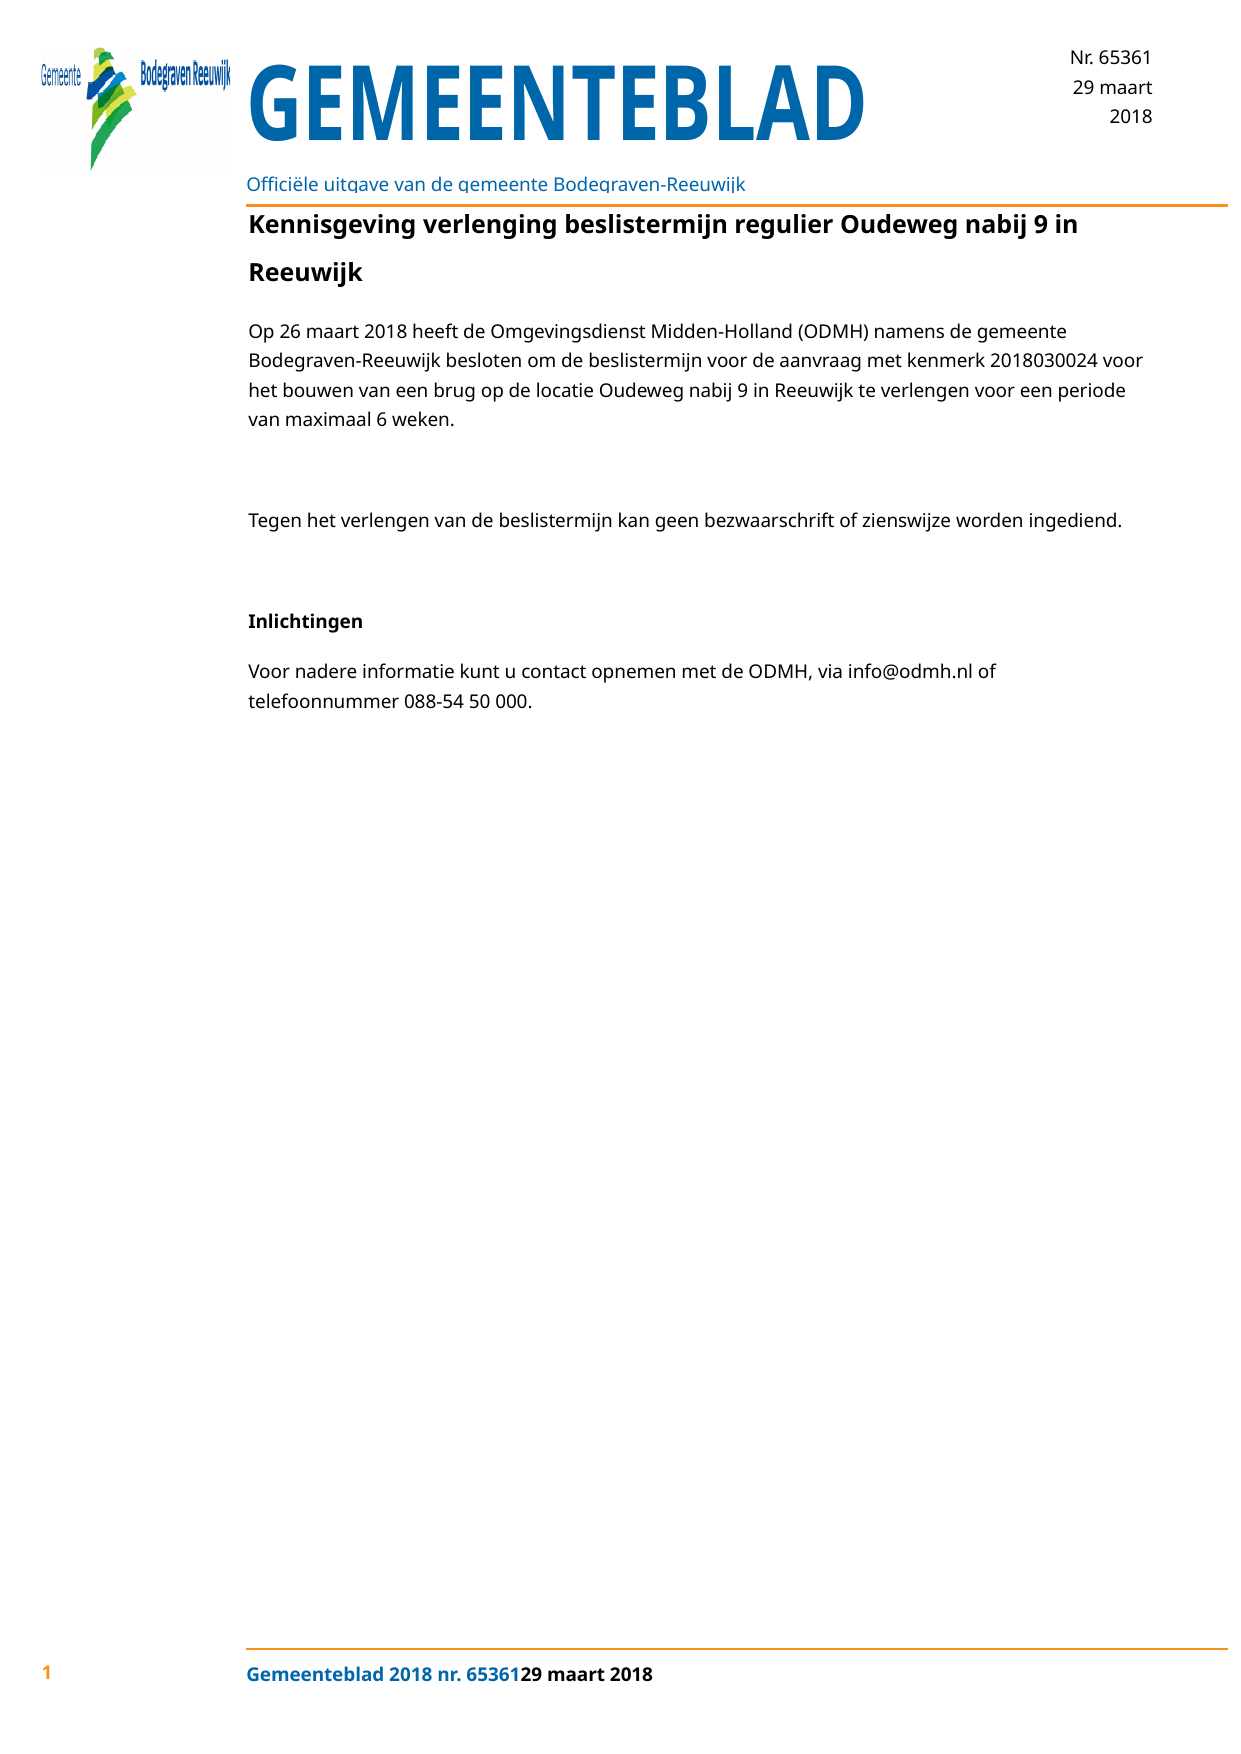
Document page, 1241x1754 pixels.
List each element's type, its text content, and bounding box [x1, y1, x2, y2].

text Voor nadere informatie kunt u contact opnemen met de ODMH, via info@odmh.nl of telefoonnummer 088-54 50 000. [248, 659, 1152, 714]
text Inlichtingen [248, 608, 1152, 634]
text Tegen het verlengen van de beslistermijn kan geen bezwaarschrift of zienswijze worden ingediend. [248, 507, 1152, 533]
picture [41, 47, 231, 172]
text Op 26 maart 2018 heeft de Omgevingsdienst Midden-Holland (ODMH) namens de gemeente Bodegraven-Reeuwijk besloten om de beslistermijn voor de aanvraag met kenmerk 2018030024 voor het bouwen van een brug op de locatie Oudeweg nabij 9 in Reeuwijk te verlengen voor een periode van maximaal 6 weken. [248, 318, 1152, 432]
text Kennisgeving verlenging beslistermijn regulier Oudeweg nabij 9 in Reeuwijk [248, 207, 1152, 288]
